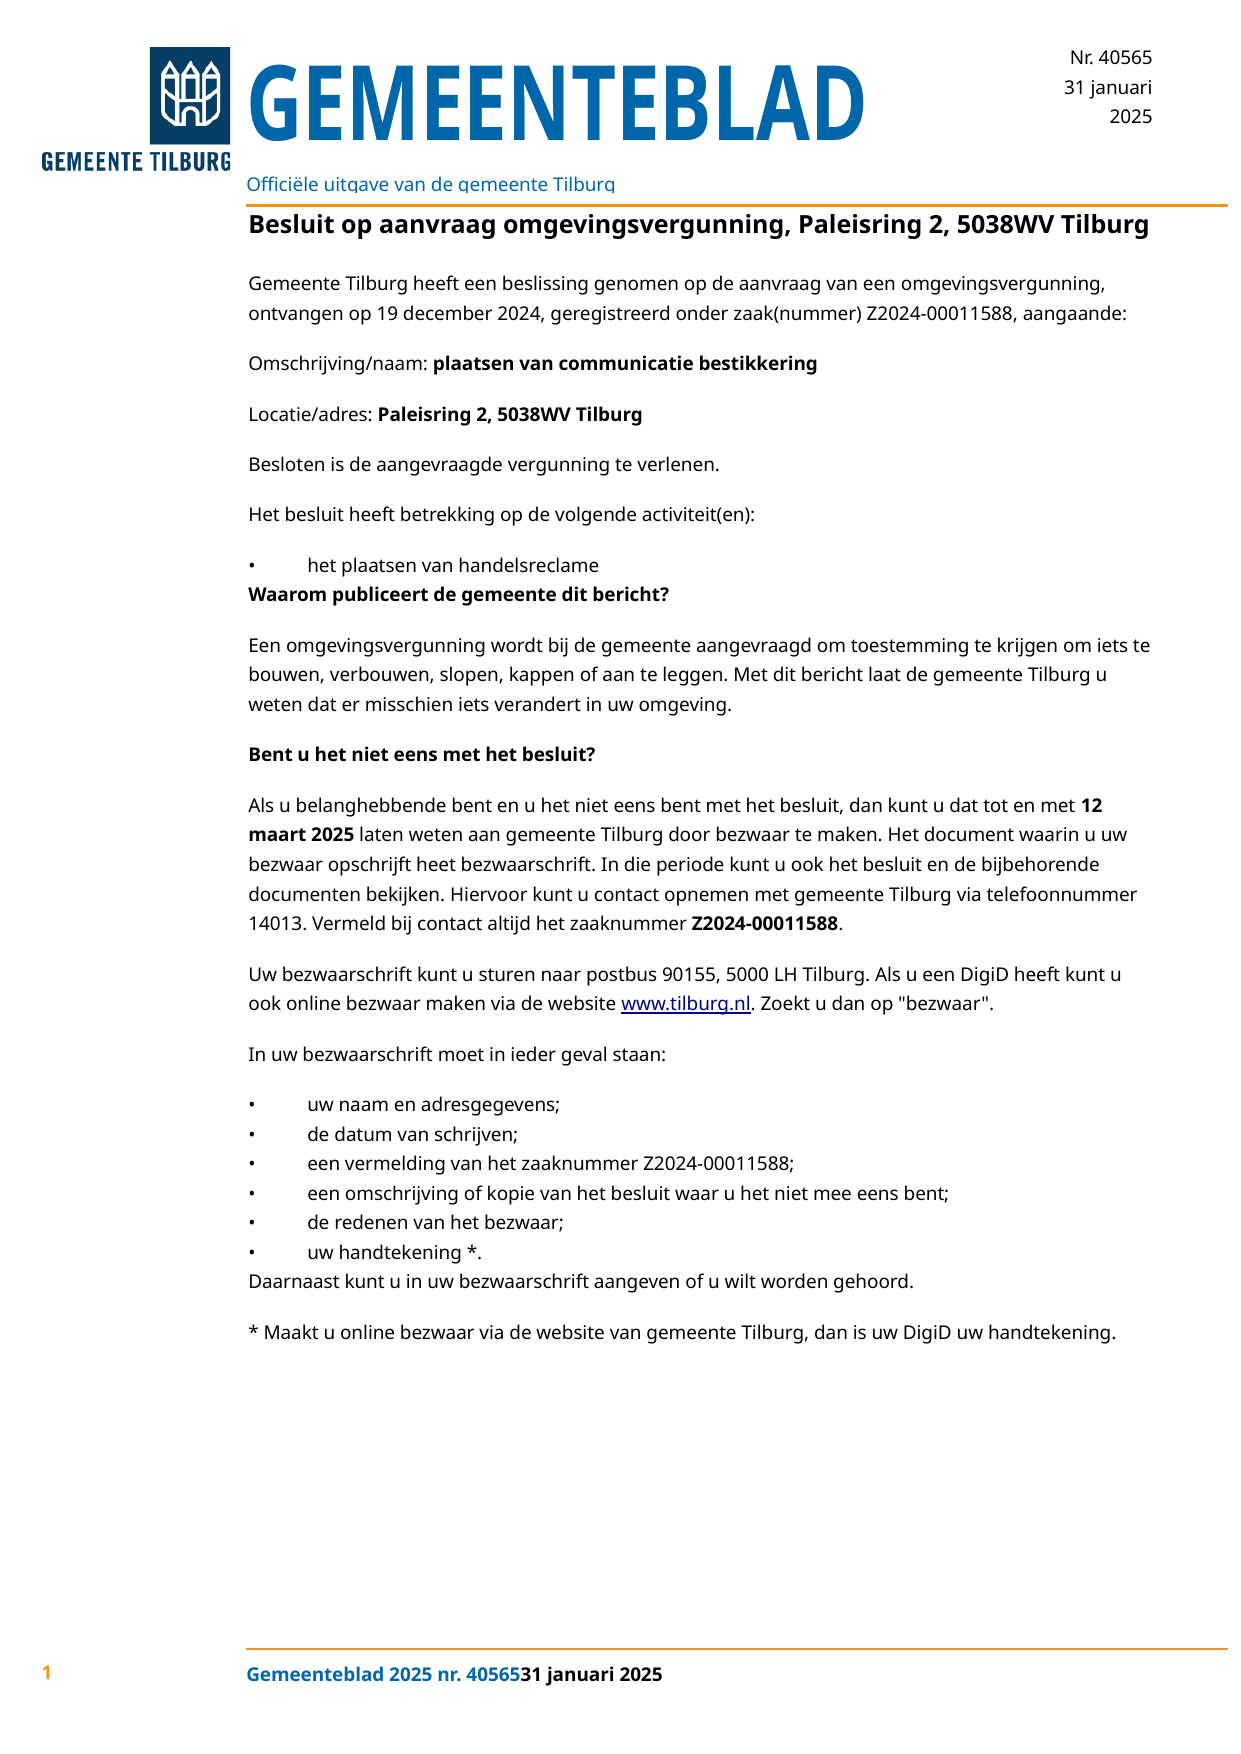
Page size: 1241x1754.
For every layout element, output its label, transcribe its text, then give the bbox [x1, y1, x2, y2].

text Bent u het niet eens met het besluit? [248, 742, 1152, 767]
list de redenen van het bezwaar; [248, 1209, 1152, 1235]
list de datum van schrijven; [248, 1121, 1152, 1146]
list het plaatsen van handelsreclame [248, 552, 1152, 578]
text * Maakt u online bezwaar via de website van gemeente Tilburg, dan is uw DigiD uw handtekening. [248, 1319, 1152, 1345]
text Besloten is de aangevraagde vergunning te verlenen. [248, 451, 1152, 477]
picture [41, 47, 231, 172]
text Locatie/adres: Paleisring 2, 5038WV Tilburg [248, 401, 1152, 426]
text Daarnaast kunt u in uw bezwaarschrift aangeven of u wilt worden gehoord. [248, 1269, 1152, 1294]
text Besluit op aanvraag omgevingsvergunning, Paleisring 2, 5038WV Tilburg [248, 207, 1152, 241]
text Omschrijving/naam: plaatsen van communicatie bestikkering [248, 350, 1152, 376]
text Als u belanghebbende bent en u het niet eens bent met het besluit, dan kunt u dat tot en met 12 maart 2025 laten weten aan gemeente Tilburg door bezwaar te maken. Het document waarin u uw bezwaar opschrijft heet bezwaarschrift. In die periode kunt u ook het besluit en de bijbehorende documenten bekijken. Hiervoor kunt u contact opnemen met gemeente Tilburg via telefoonnummer 14013. Vermeld bij contact altijd het zaaknummer Z2024-00011588. [248, 792, 1152, 936]
text In uw bezwaarschrift moet in ieder geval staan: [248, 1041, 1152, 1066]
list een vermelding van het zaaknummer Z2024-00011588; [248, 1150, 1152, 1176]
text Het besluit heeft betrekking op de volgende activiteit(en): [248, 502, 1152, 527]
list uw naam en adresgegevens; [248, 1091, 1152, 1117]
text Een omgevingsvergunning wordt bij de gemeente aangevraagd om toestemming te krijgen om iets te bouwen, verbouwen, slopen, kappen of aan te leggen. Met dit bericht laat de gemeente Tilburg u weten dat er misschien iets verandert in uw omgeving. [248, 632, 1152, 717]
text Waarom publiceert de gemeente dit bericht? [248, 582, 1152, 607]
text Uw bezwaarschrift kunt u sturen naar postbus 90155, 5000 LH Tilburg. Als u een DigiD heeft kunt u ook online bezwaar maken via de website www.tilburg.nl. Zoekt u dan op "bezwaar". [248, 961, 1152, 1016]
text Gemeente Tilburg heeft een beslissing genomen op de aanvraag van een omgevingsvergunning, ontvangen op 19 december 2024, geregistreerd onder zaak(nummer) Z2024-00011588, aangaande: [248, 270, 1152, 326]
list uw handtekening *. [248, 1239, 1152, 1265]
list een omschrijving of kopie van het besluit waar u het niet mee eens bent; [248, 1180, 1152, 1206]
